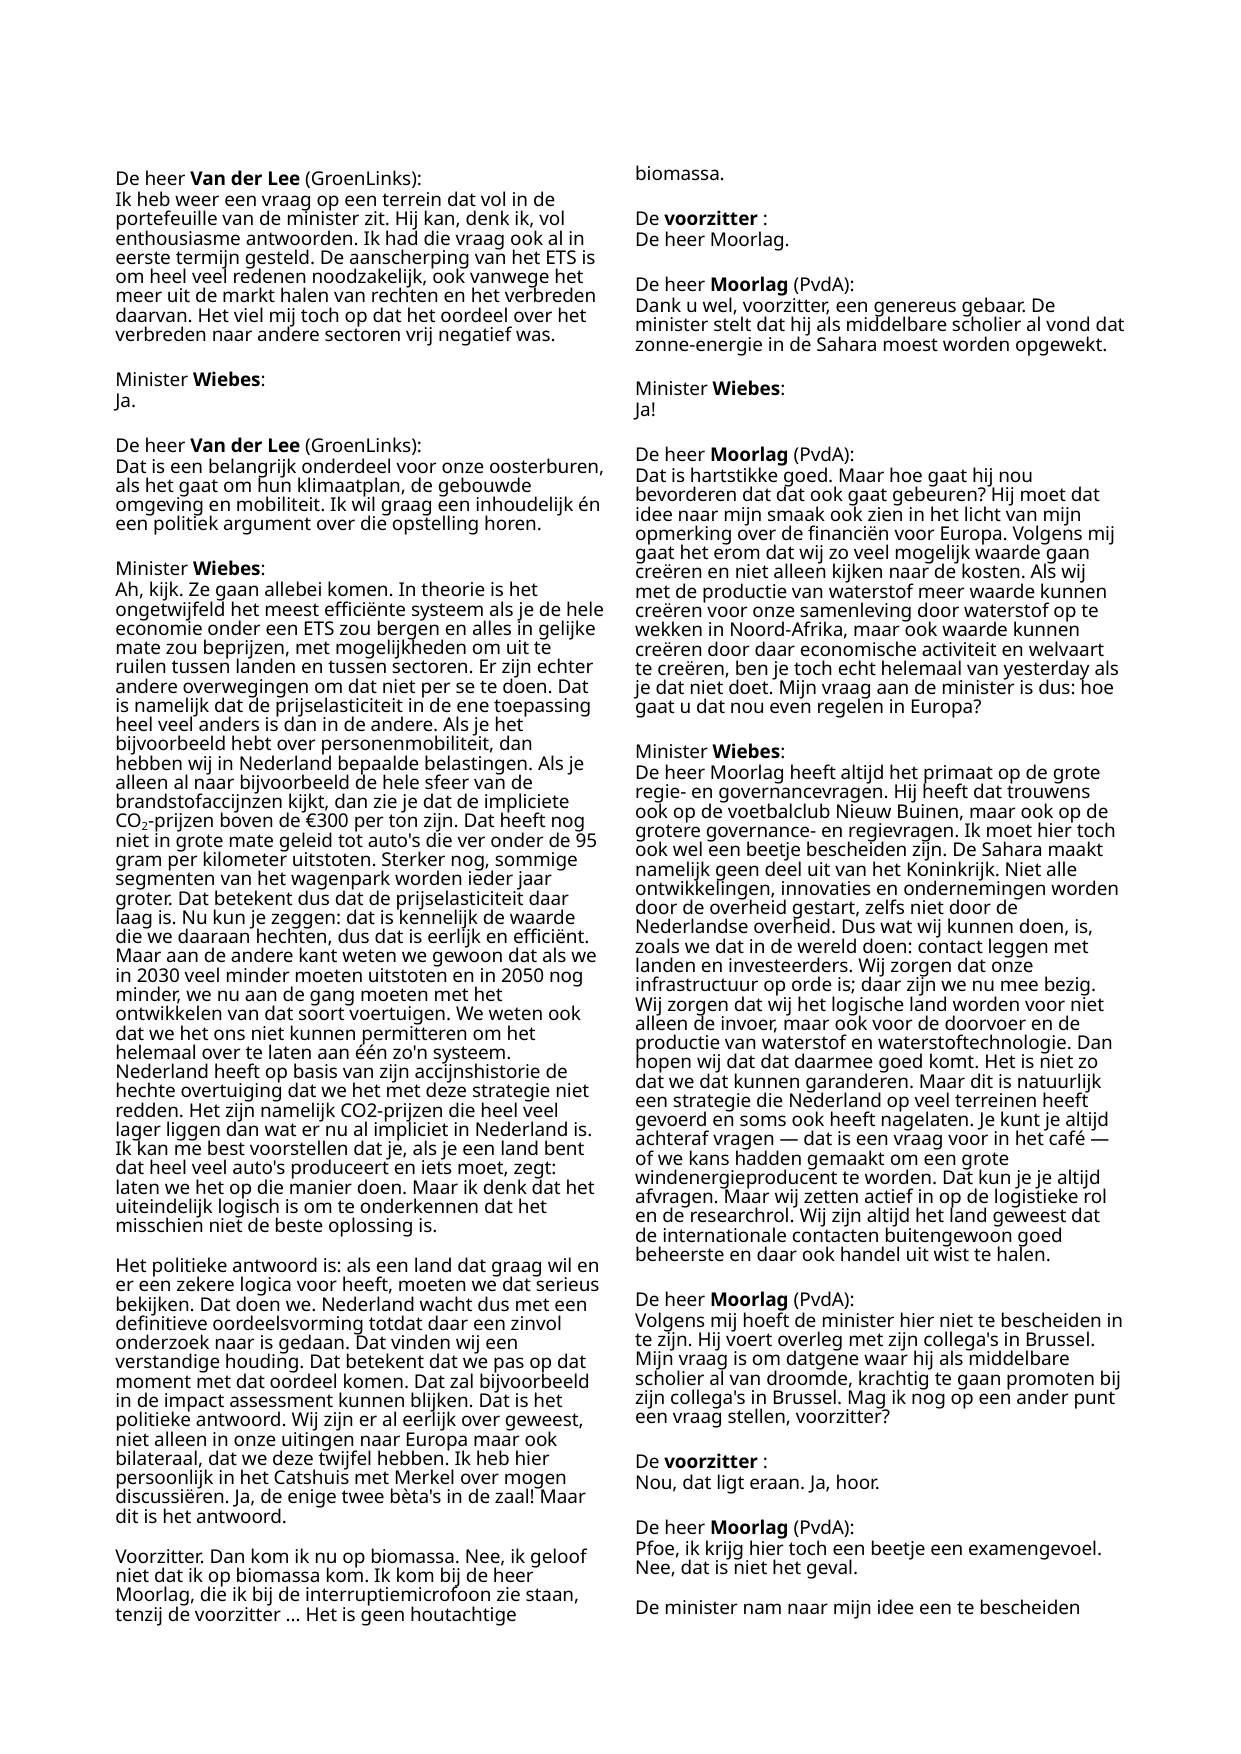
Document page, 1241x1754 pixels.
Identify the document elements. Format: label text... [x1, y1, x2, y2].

text Nou, dat ligt eraan. Ja, hoor. [635, 1474, 1125, 1493]
text De heer Moorlag (PvdA): [635, 1514, 1125, 1540]
text Minister Wiebes: [115, 366, 605, 392]
text De heer Van der Lee (GroenLinks): [115, 432, 605, 458]
text Ja. [115, 392, 605, 411]
text Ik heb weer een vraag op een terrein dat vol in de portefeuille van de minister zit. Hij kan, denk ik, vol enthousiasme antwoorden. Ik had die vraag ook al in eerste termijn gesteld. De aanscherping van het ETS is om heel veel redenen noodzakelijk, ook vanwege het meer uit de markt halen van rechten en het verbreden daarvan. Het viel mij toch op dat het oordeel over het verbreden naar andere sectoren vrij negatief was. [115, 191, 605, 345]
text De voorzitter : [635, 205, 1125, 231]
text Het politieke antwoord is: als een land dat graag wil en er een zekere logica voor heeft, moeten we dat serieus bekijken. Dat doen we. Nederland wacht dus met een definitieve oordeelsvorming totdat daar een zinvol onderzoek naar is gedaan. Dat vinden wij een verstandige houding. Dat betekent dat we pas op dat moment met dat oordeel komen. Dat zal bijvoorbeeld in de impact assessment kunnen blijken. Dat is het politieke antwoord. Wij zijn er al eerlijk over geweest, niet alleen in onze uitingen naar Europa maar ook bilateraal, dat we deze twijfel hebben. Ik heb hier persoonlijk in het Catshuis met Merkel over mogen discussiëren. Ja, de enige twee bèta's in de zaal! Maar dit is het antwoord. [115, 1257, 605, 1527]
text De voorzitter : [635, 1448, 1125, 1474]
text De heer Moorlag (PvdA): [635, 271, 1125, 297]
text De heer Moorlag (PvdA): [635, 1286, 1125, 1312]
text Dank u wel, voorzitter, een genereus gebaar. De minister stelt dat hij als middelbare scholier al vond dat zonne-energie in de Sahara moest worden opgewekt. [635, 297, 1125, 355]
text Volgens mij hoeft de minister hier niet te bescheiden in te zijn. Hij voert overleg met zijn collega's in Brussel. Mijn vraag is om datgene waar hij als middelbare scholier al van droomde, krachtig te gaan promoten bij zijn collega's in Brussel. Mag ik nog op een ander punt een vraag stellen, voorzitter? [635, 1312, 1125, 1427]
text Pfoe, ik krijg hier toch een beetje een examengevoel. Nee, dat is niet het geval. [635, 1540, 1125, 1578]
text Minister Wiebes: [635, 376, 1125, 401]
text biomassa. [635, 165, 1125, 184]
text De heer Moorlag heeft altijd het primaat op de grote regie- en governancevragen. Hij heeft dat trouwens ook op de voetbalclub Nieuw Buinen, maar ook op de grotere governance- en regievragen. Ik moet hier toch ook wel een beetje bescheiden zijn. De Sahara maakt namelijk geen deel uit van het Koninkrijk. Niet alle ontwikkelingen, innovaties en ondernemingen worden door de overheid gestart, zelfs niet door de Nederlandse overheid. Dus wat wij kunnen doen, is, zoals we dat in de wereld doen: contact leggen met landen en investeerders. Wij zorgen dat onze infrastructuur op orde is; daar zijn we nu mee bezig. Wij zorgen dat wij het logische land worden voor niet alleen de invoer, maar ook voor de doorvoer en de productie van waterstof en waterstoftechnologie. Dan hopen wij dat dat daarmee goed komt. Het is niet zo dat we dat kunnen garanderen. Maar dit is natuurlijk een strategie die Nederland op veel terreinen heeft gevoerd en soms ook heeft nagelaten. Je kunt je altijd achteraf vragen — dat is een vraag voor in het café — of we kans hadden gemaakt om een grote windenergieproducent te worden. Dat kun je je altijd afvragen. Maar wij zetten actief in op de logistieke rol en de researchrol. Wij zijn altijd het land geweest dat de internationale contacten buitengewoon goed beheerste en daar ook handel uit wist te halen. [635, 764, 1125, 1265]
text Ah, kijk. Ze gaan allebei komen. In theorie is het ongetwijfeld het meest efficiënte systeem als je de hele economie onder een ETS zou bergen en alles in gelijke mate zou beprijzen, met mogelijkheden om uit te ruilen tussen landen en tussen sectoren. Er zijn echter andere overwegingen om dat niet per se te doen. Dat is namelijk dat de prijselasticiteit in de ene toepassing heel veel anders is dan in de andere. Als je het bijvoorbeeld hebt over personenmobiliteit, dan hebben wij in Nederland bepaalde belastingen. Als je alleen al naar bijvoorbeeld de hele sfeer van de brandstofaccijnzen kijkt, dan zie je dat de impliciete CO2-prijzen boven de €300 per ton zijn. Dat heeft nog niet in grote mate geleid tot auto's die ver onder de 95 gram per kilometer uitstoten. Sterker nog, sommige segmenten van het wagenpark worden ieder jaar groter. Dat betekent dus dat de prijselasticiteit daar laag is. Nu kun je zeggen: dat is kennelijk de waarde die we daaraan hechten, dus dat is eerlijk en efficiënt. Maar aan de andere kant weten we gewoon dat als we in 2030 veel minder moeten uitstoten en in 2050 nog minder, we nu aan de gang moeten met het ontwikkelen van dat soort voertuigen. We weten ook dat we het ons niet kunnen permitteren om het helemaal over te laten aan één zo'n systeem. Nederland heeft op basis van zijn accijnshistorie de hechte overtuiging dat we het met deze strategie niet redden. Het zijn namelijk CO2-prijzen die heel veel lager liggen dan wat er nu al impliciet in Nederland is. Ik kan me best voorstellen dat je, als je een land bent dat heel veel auto's produceert en iets moet, zegt: laten we het op die manier doen. Maar ik denk dat het uiteindelijk logisch is om te onderkennen dat het misschien niet de beste oplossing is. [115, 581, 605, 1236]
text De heer Van der Lee (GroenLinks): [115, 165, 605, 191]
text Minister Wiebes: [115, 556, 605, 581]
text De minister nam naar mijn idee een te bescheiden [635, 1599, 1125, 1618]
text Dat is hartstikke goed. Maar hoe gaat hij nou bevorderen dat dat ook gaat gebeuren? Hij moet dat idee naar mijn smaak ook zien in het licht van mijn opmerking over de financiën voor Europa. Volgens mij gaat het erom dat wij zo veel mogelijk waarde gaan creëren en niet alleen kijken naar de kosten. Als wij met de productie van waterstof meer waarde kunnen creëren voor onze samenleving door waterstof op te wekken in Noord-Afrika, maar ook waarde kunnen creëren door daar economische activiteit en welvaart te creëren, ben je toch echt helemaal van yesterday als je dat niet doet. Mijn vraag aan de minister is dus: hoe gaat u dat nou even regelen in Europa? [635, 467, 1125, 718]
text Minister Wiebes: [635, 738, 1125, 764]
text De heer Moorlag (PvdA): [635, 441, 1125, 467]
text Ja! [635, 401, 1125, 421]
text Dat is een belangrijk onderdeel voor onze oosterburen, als het gaat om hun klimaatplan, de gebouwde omgeving en mobiliteit. Ik wil graag een inhoudelijk én een politiek argument over die opstelling horen. [115, 458, 605, 535]
text Voorzitter. Dan kom ik nu op biomassa. Nee, ik geloof niet dat ik op biomassa kom. Ik kom bij de heer Moorlag, die ik bij de interruptiemicrofoon zie staan, tenzij de voorzitter … Het is geen houtachtige [115, 1548, 605, 1625]
text De heer Moorlag. [635, 231, 1125, 250]
